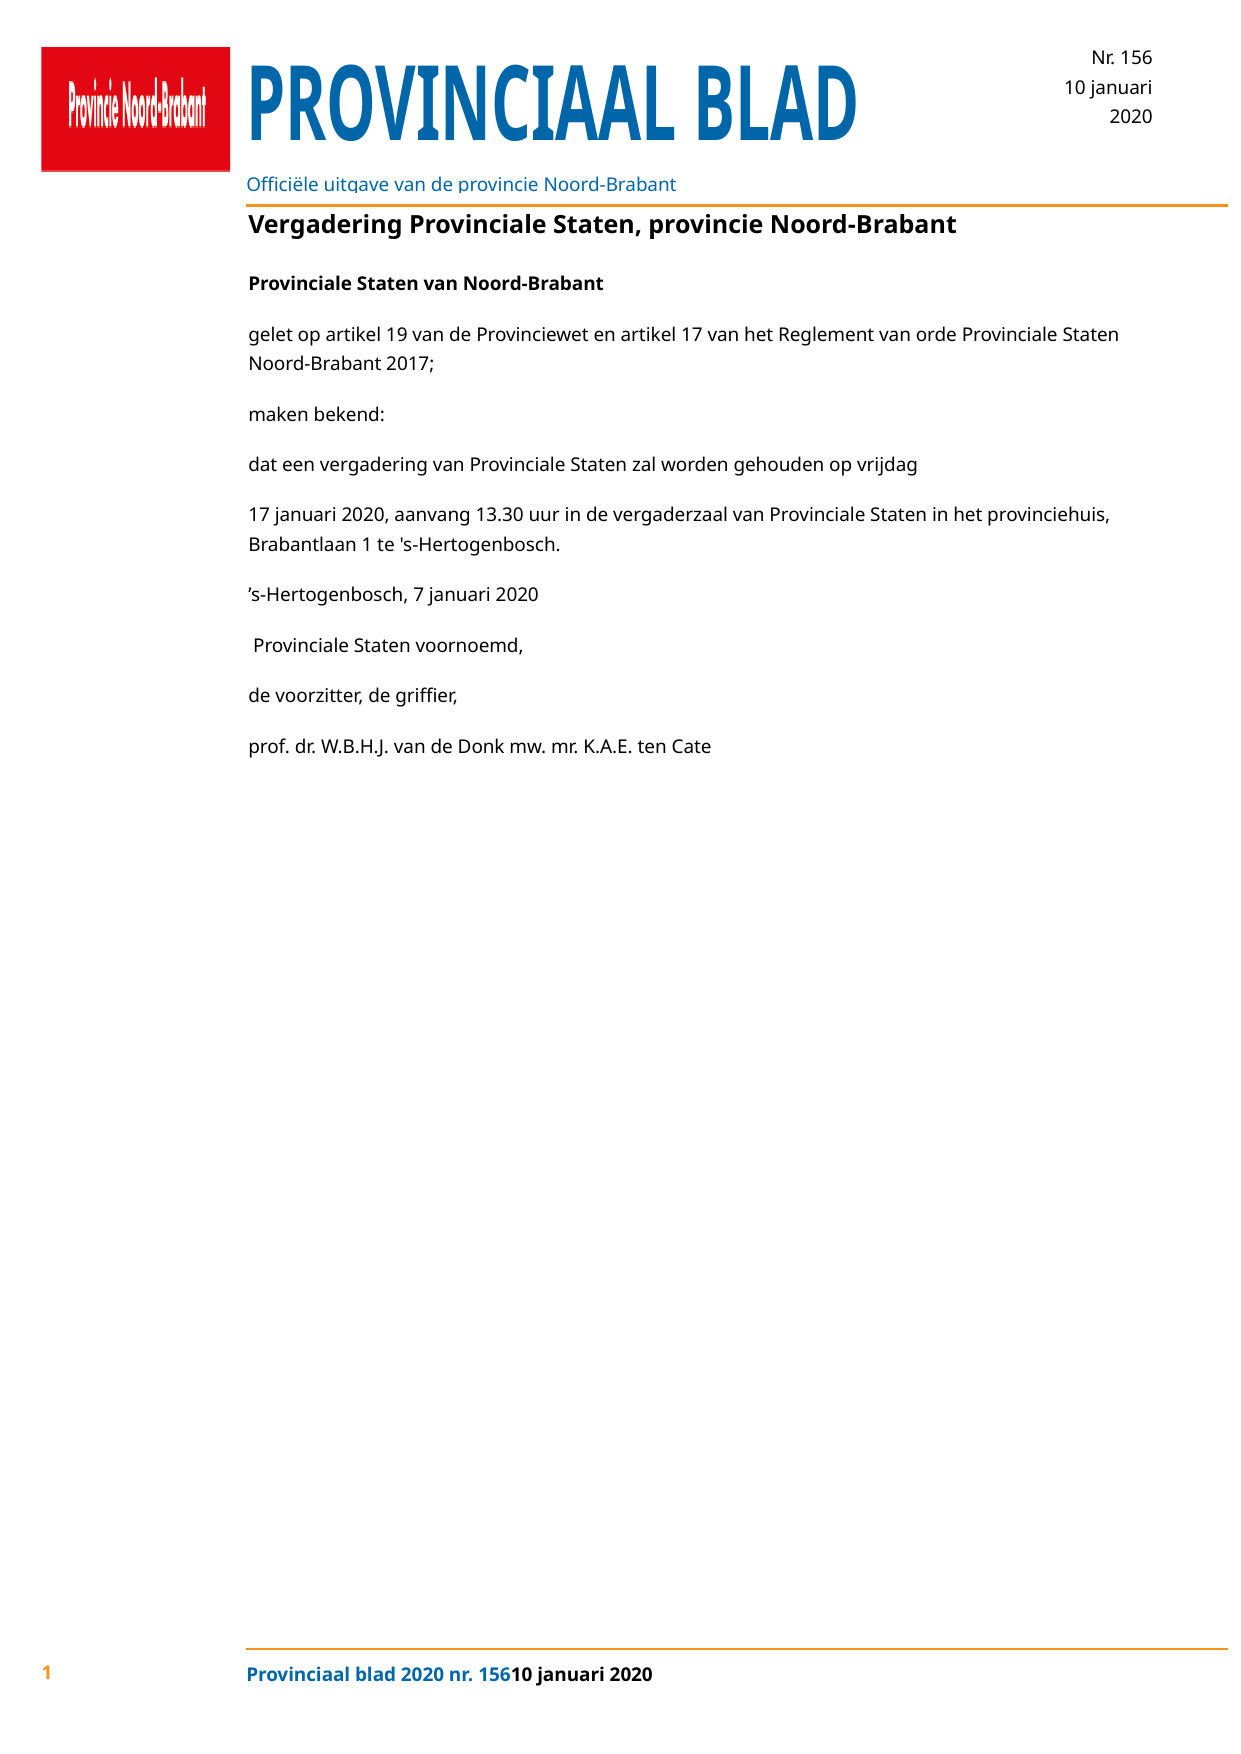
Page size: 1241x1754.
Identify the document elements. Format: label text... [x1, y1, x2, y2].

text prof. dr. W.B.H.J. van de Donk mw. mr. K.A.E. ten Cate [248, 733, 1152, 758]
text dat een vergadering van Provinciale Staten zal worden gehouden op vrijdag [248, 451, 1152, 477]
text 17 januari 2020, aanvang 13.30 uur in de vergaderzaal van Provinciale Staten in het provinciehuis, Brabantlaan 1 te 's-Hertogenbosch. [248, 502, 1152, 557]
text maken bekend: [248, 401, 1152, 426]
picture [41, 47, 231, 172]
text ’s-Hertogenbosch, 7 januari 2020 [248, 582, 1152, 607]
text gelet op artikel 19 van de Provinciewet en artikel 17 van het Reglement van orde Provinciale Staten Noord-Brabant 2017; [248, 321, 1152, 376]
text de voorzitter, de griffier, [248, 682, 1152, 708]
text Vergadering Provinciale Staten, provincie Noord-Brabant [248, 207, 1152, 241]
text Provinciale Staten voornoemd, [248, 632, 1152, 658]
text Provinciale Staten van Noord-Brabant [248, 270, 1152, 296]
